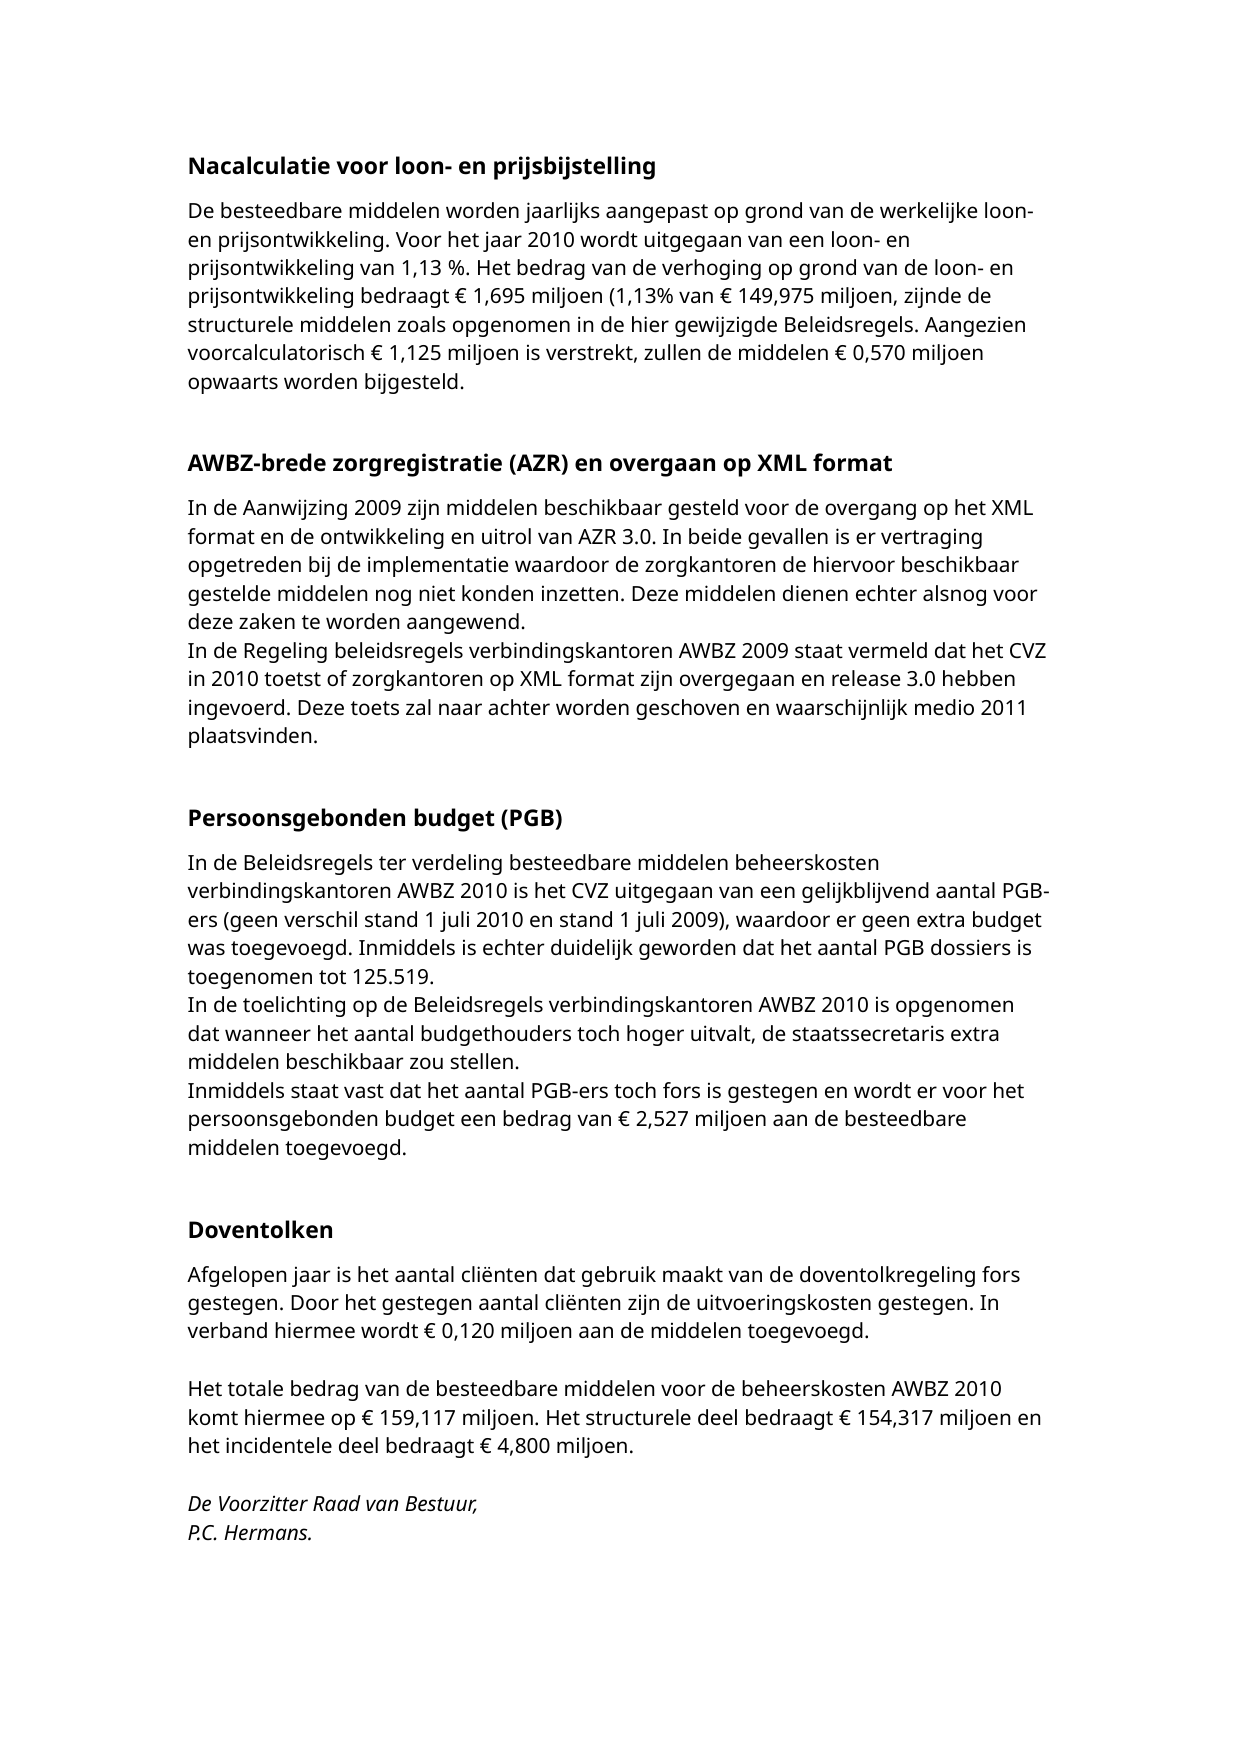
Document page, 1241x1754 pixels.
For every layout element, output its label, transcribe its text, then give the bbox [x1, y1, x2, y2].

subtitle Persoonsgebonden budget (PGB) [187, 802, 1053, 833]
text P.C. Hermans. [187, 1518, 1053, 1546]
text De Voorzitter Raad van Bestuur, [187, 1489, 1053, 1518]
text Afgelopen jaar is het aantal cliënten dat gebruik maakt van de doventolkregeling fors gestegen. Door het gestegen aantal cliënten zijn de uitvoeringskosten gestegen. In verband hiermee wordt € 0,120 miljoen aan de middelen toegevoegd. [187, 1260, 1053, 1345]
subtitle Doventolken [187, 1213, 1053, 1245]
subtitle Nacalculatie voor loon- en prijsbijstelling [187, 150, 1053, 181]
text Inmiddels staat vast dat het aantal PGB-ers toch fors is gestegen en wordt er voor het persoonsgebonden budget een bedrag van € 2,527 miljoen aan de besteedbare middelen toegevoegd. [187, 1076, 1053, 1161]
text In de Aanwijzing 2009 zijn middelen beschikbaar gesteld voor de overgang op het XML format en de ontwikkeling en uitrol van AZR 3.0. In beide gevallen is er vertraging opgetreden bij de implementatie waardoor de zorgkantoren de hiervoor beschikbaar gestelde middelen nog niet konden inzetten. Deze middelen dienen echter alsnog voor deze zaken te worden aangewend. [187, 493, 1053, 636]
text De besteedbare middelen worden jaarlijks aangepast op grond van de werkelijke loon- en prijsontwikkeling. Voor het jaar 2010 wordt uitgegaan van een loon- en prijsontwikkeling van 1,13 %. Het bedrag van de verhoging op grond van de loon- en prijsontwikkeling bedraagt € 1,695 miljoen (1,13% van € 149,975 miljoen, zijnde de structurele middelen zoals opgenomen in de hier gewijzigde Beleidsregels. Aangezien voorcalculatorisch € 1,125 miljoen is verstrekt, zullen de middelen € 0,570 miljoen opwaarts worden bijgesteld. [187, 196, 1053, 395]
subtitle AWBZ-brede zorgregistratie (AZR) en overgaan op XML format [187, 447, 1053, 478]
text In de Regeling beleidsregels verbindingskantoren AWBZ 2009 staat vermeld dat het CVZ in 2010 toetst of zorgkantoren op XML format zijn overgegaan en release 3.0 hebben ingevoerd. Deze toets zal naar achter worden geschoven en waarschijnlijk medio 2011 plaatsvinden. [187, 636, 1053, 749]
text In de Beleidsregels ter verdeling besteedbare middelen beheerskosten verbindingskantoren AWBZ 2010 is het CVZ uitgegaan van een gelijkblijvend aantal PGB-ers (geen verschil stand 1 juli 2010 en stand 1 juli 2009), waardoor er geen extra budget was toegevoegd. Inmiddels is echter duidelijk geworden dat het aantal PGB dossiers is toegenomen tot 125.519. [187, 848, 1053, 990]
text Het totale bedrag van de besteedbare middelen voor de beheerskosten AWBZ 2010 komt hiermee op € 159,117 miljoen. Het structurele deel bedraagt € 154,317 miljoen en het incidentele deel bedraagt € 4,800 miljoen. [187, 1374, 1053, 1460]
text In de toelichting op de Beleidsregels verbindingskantoren AWBZ 2010 is opgenomen dat wanneer het aantal budgethouders toch hoger uitvalt, de staatssecretaris extra middelen beschikbaar zou stellen. [187, 990, 1053, 1076]
